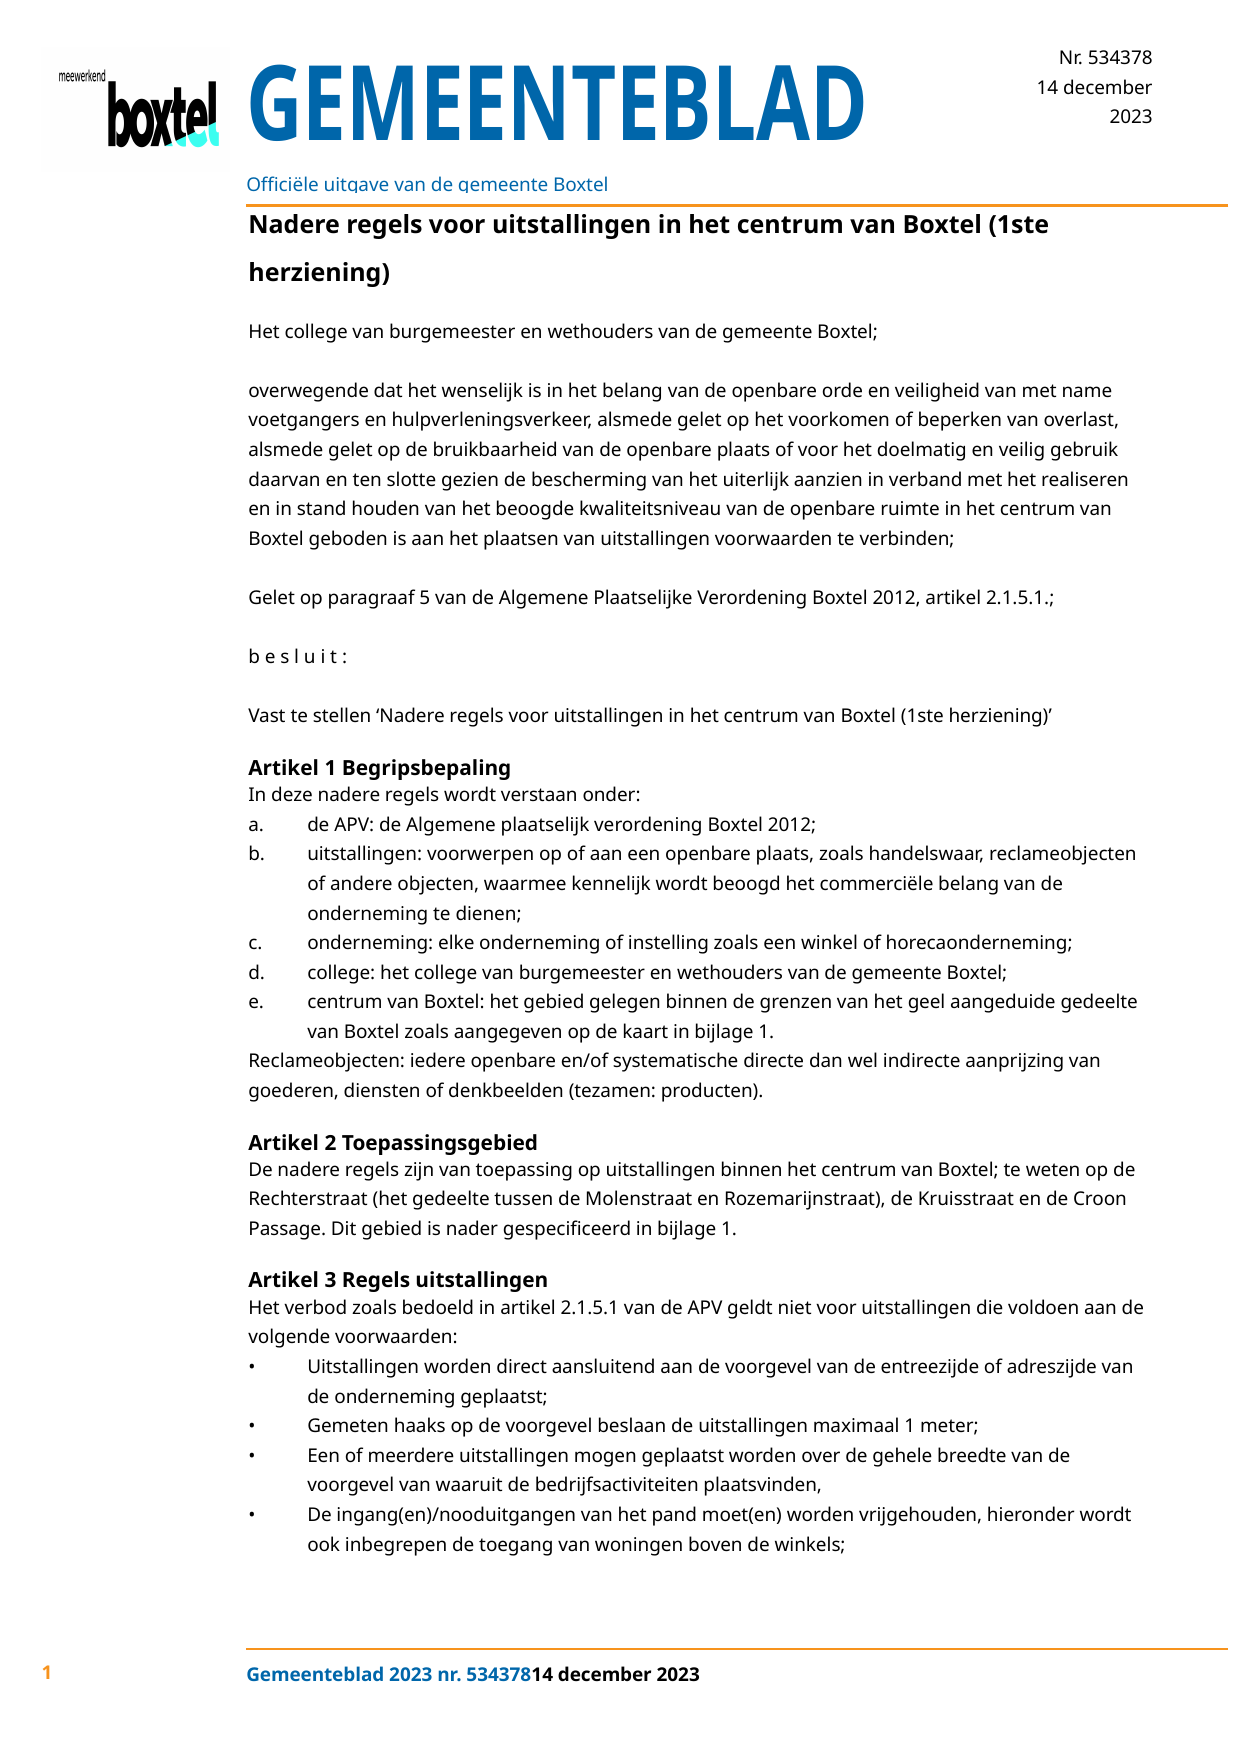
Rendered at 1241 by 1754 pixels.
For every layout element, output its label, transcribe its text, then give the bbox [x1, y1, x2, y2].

text In deze nadere regels wordt verstaan onder: [248, 781, 1152, 807]
text Artikel 3 Regels uitstallingen [248, 1266, 1152, 1294]
list onderneming: elke onderneming of instelling zoals een winkel of horecaonderneming; [248, 929, 1152, 955]
list Gemeten haaks op de voorgevel beslaan de uitstallingen maximaal 1 meter; [248, 1412, 1152, 1438]
list uitstallingen: voorwerpen op of aan een openbare plaats, zoals handelswaar, reclameobjecten of andere objecten, waarmee kennelijk wordt beoogd het commerciële belang van de onderneming te dienen; [248, 841, 1152, 925]
text Het college van burgemeester en wethouders van de gemeente Boxtel; [248, 318, 1152, 344]
list centrum van Boxtel: het gebied gelegen binnen de grenzen van het geel aangeduide gedeelte van Boxtel zoals aangegeven op de kaart in bijlage 1. [248, 988, 1152, 1044]
text Nadere regels voor uitstallingen in het centrum van Boxtel (1ste herziening) [248, 207, 1152, 288]
text Artikel 2 Toepassingsgebied [248, 1128, 1152, 1156]
list Een of meerdere uitstallingen mogen geplaatst worden over de gehele breedte van de voorgevel van waaruit de bedrijfsactiviteiten plaatsvinden, [248, 1442, 1152, 1497]
text Het verbod zoals bedoeld in artikel 2.1.5.1 van de APV geldt niet voor uitstallingen die voldoen aan de volgende voorwaarden: [248, 1294, 1152, 1349]
text Reclameobjecten: iedere openbare en/of systematische directe dan wel indirecte aanprijzing van goederen, diensten of denkbeelden (tezamen: producten). [248, 1048, 1152, 1103]
list college: het college van burgemeester en wethouders van de gemeente Boxtel; [248, 959, 1152, 984]
text Gelet op paragraaf 5 van de Algemene Plaatselijke Verordening Boxtel 2012, artikel 2.1.5.1.; [248, 584, 1152, 610]
picture [41, 47, 231, 172]
list De ingang(en)/nooduitgangen van het pand moet(en) worden vrijgehouden, hieronder wordt ook inbegrepen de toegang van woningen boven de winkels; [248, 1501, 1152, 1556]
text b e s l u i t : [248, 643, 1152, 669]
text De nadere regels zijn van toepassing op uitstallingen binnen het centrum van Boxtel; te weten op de Rechterstraat (het gedeelte tussen de Molenstraat en Rozemarijnstraat), de Kruisstraat en de Croon Passage. Dit gebied is nader gespecificeerd in bijlage 1. [248, 1156, 1152, 1241]
list Uitstallingen worden direct aansluitend aan de voorgevel van de entreezijde of adreszijde van de onderneming geplaatst; [248, 1353, 1152, 1408]
text overwegende dat het wenselijk is in het belang van de openbare orde en veiligheid van met name voetgangers en hulpverleningsverkeer, alsmede gelet op het voorkomen of beperken van overlast, alsmede gelet op de bruikbaarheid van de openbare plaats of voor het doelmatig en veilig gebruik daarvan en ten slotte gezien de bescherming van het uiterlijk aanzien in verband met het realiseren en in stand houden van het beoogde kwaliteitsniveau van de openbare ruimte in het centrum van Boxtel geboden is aan het plaatsen van uitstallingen voorwaarden te verbinden; [248, 377, 1152, 551]
list de APV: de Algemene plaatselijk verordening Boxtel 2012; [248, 811, 1152, 837]
text Vast te stellen ‘Nadere regels voor uitstallingen in het centrum van Boxtel (1ste herziening)’ [248, 702, 1152, 728]
text Artikel 1 Begripsbepaling [248, 753, 1152, 781]
